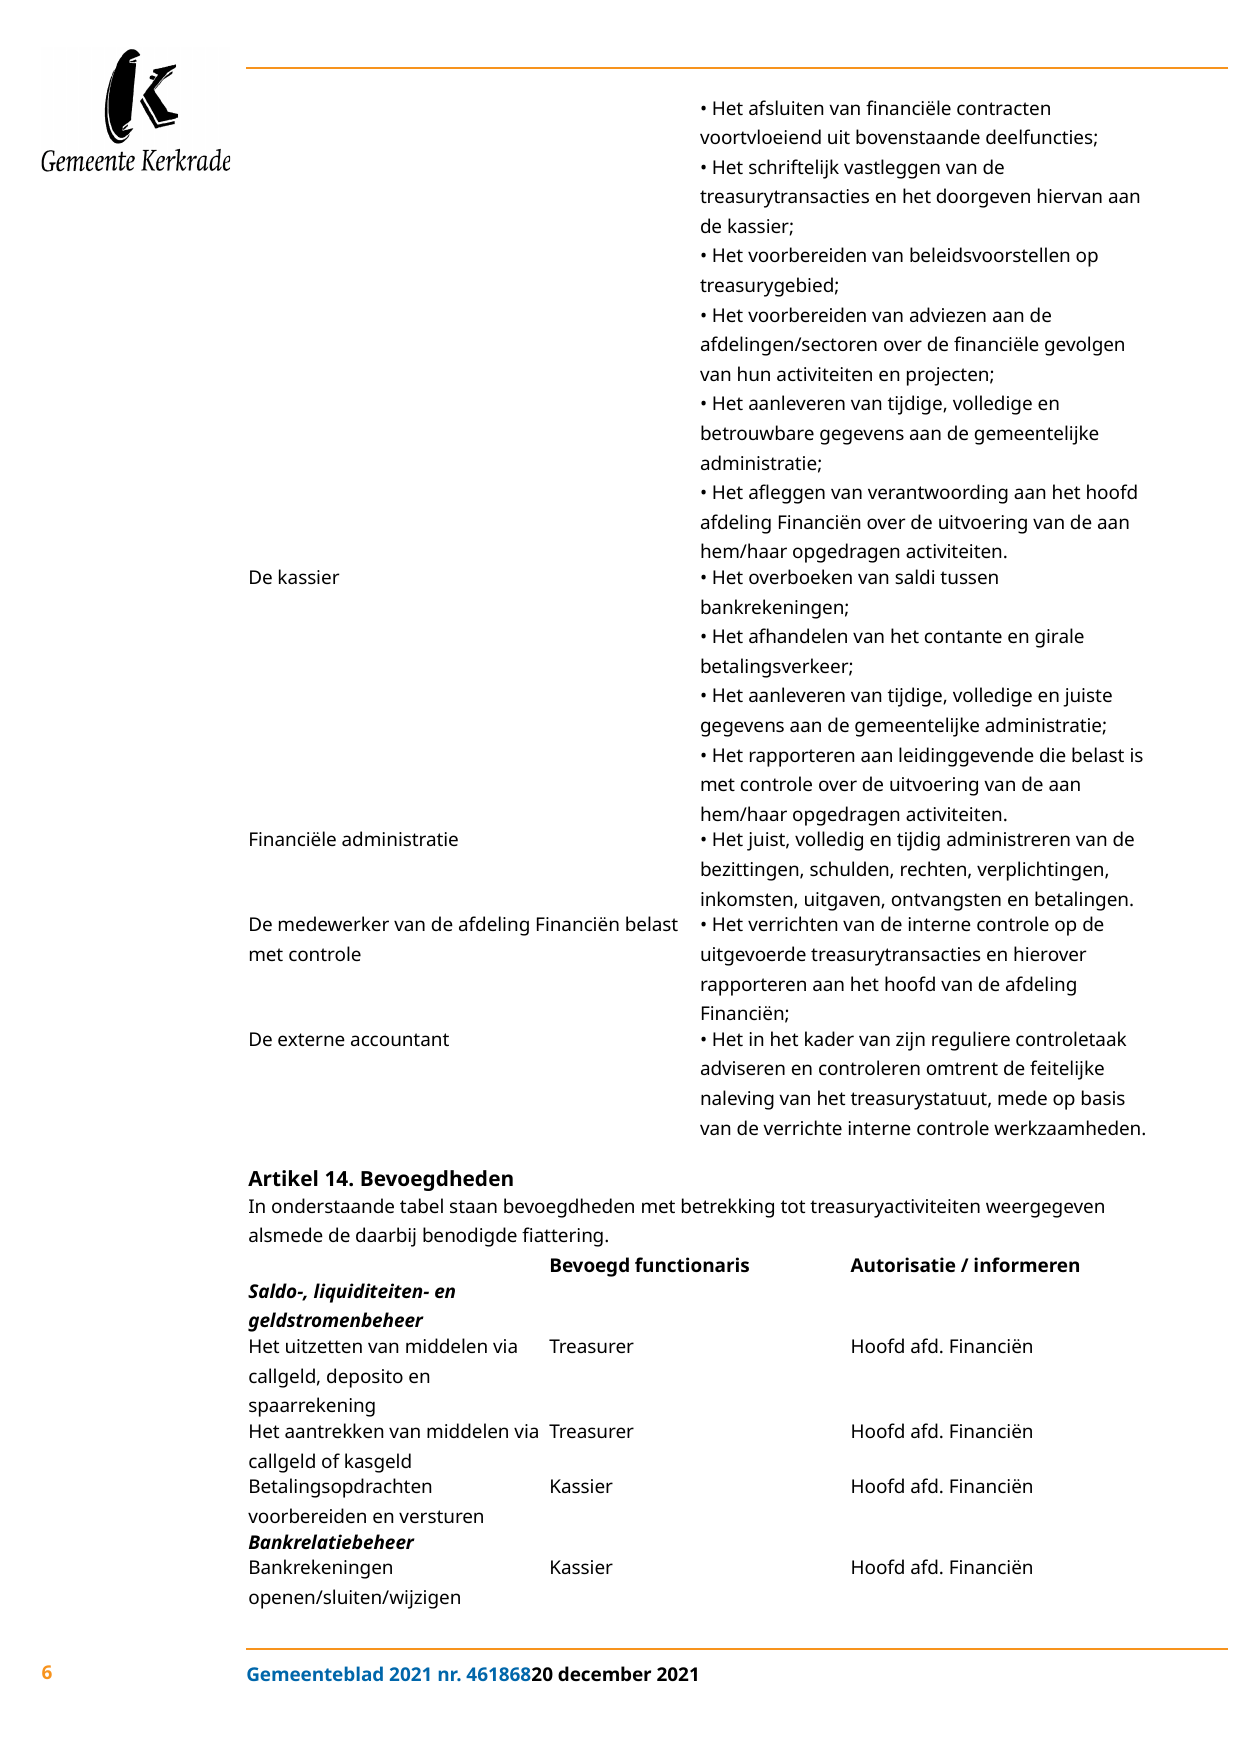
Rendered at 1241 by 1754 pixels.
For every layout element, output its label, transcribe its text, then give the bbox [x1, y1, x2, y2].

table_cell Kassier [549, 1555, 850, 1610]
table_header Autorisatie / informeren [850, 1252, 1152, 1278]
table_cell • Het juist, volledig en tijdig administreren van de bezittingen, schulden, rechten, verplichtingen, inkomsten, uitgaven, ontvangsten en betalingen. [700, 827, 1152, 912]
table_cell Bankrelatiebeheer [248, 1529, 549, 1554]
table_header Bevoegd functionaris [549, 1252, 850, 1278]
table_cell Kassier [549, 1474, 850, 1529]
table_cell [248, 95, 700, 564]
text Artikel 14. Bevoegdheden [248, 1164, 1152, 1193]
table_cell Hoofd afd. Financiën [850, 1333, 1152, 1418]
table_cell De kassier [248, 564, 700, 827]
table_cell Hoofd afd. Financiën [850, 1418, 1152, 1473]
text In onderstaande tabel staan bevoegdheden met betrekking tot treasuryactiviteiten weergegeven alsmede de daarbij benodigde fiattering. [248, 1193, 1152, 1248]
table_cell Hoofd afd. Financiën [850, 1555, 1152, 1610]
table_cell [549, 1278, 850, 1333]
table_cell • Het verrichten van de interne controle op de uitgevoerde treasurytransacties en hierover rapporteren aan het hoofd van de afdeling Financiën; [700, 912, 1152, 1026]
table_cell Het uitzetten van middelen via callgeld, deposito en spaarrekening [248, 1333, 549, 1418]
table_cell [850, 1278, 1152, 1333]
table_cell Hoofd afd. Financiën [850, 1474, 1152, 1529]
table_cell • Het in het kader van zijn reguliere controletaak adviseren en controleren omtrent de feitelijke naleving van het treasurystatuut, mede op basis van de verrichte interne controle werkzaamheden. [700, 1026, 1152, 1141]
table_cell Financiële administratie [248, 827, 700, 912]
table_cell Treasurer [549, 1418, 850, 1473]
table_cell [549, 1529, 850, 1554]
table_cell Treasurer [549, 1333, 850, 1418]
table_cell De externe accountant [248, 1026, 700, 1141]
table_cell Bankrekeningen openen/sluiten/wijzigen [248, 1555, 549, 1610]
table_cell De medewerker van de afdeling Financiën belast met controle [248, 912, 700, 1026]
table_cell • Het overboeken van saldi tussen bankrekeningen; • Het afhandelen van het contante en girale betalingsverkeer; • Het aanleveren van tijdige, volledige en juiste gegevens aan de gemeentelijke administratie; • Het rapporteren aan leidinggevende die belast is met controle over de uitvoering van de aan hem/haar opgedragen activiteiten. [700, 564, 1152, 827]
table_cell [850, 1529, 1152, 1554]
table_cell • Het afsluiten van financiële contracten voortvloeiend uit bovenstaande deelfuncties; • Het schriftelijk vastleggen van de treasurytransacties en het doorgeven hiervan aan de kassier; • Het voorbereiden van beleidsvoorstellen op treasurygebied; • Het voorbereiden van adviezen aan de afdelingen/sectoren over de financiële gevolgen van hun activiteiten en projecten; • Het aanleveren van tijdige, volledige en betrouwbare gegevens aan de gemeentelijke administratie; • Het afleggen van verantwoording aan het hoofd afdeling Financiën over de uitvoering van de aan hem/haar opgedragen activiteiten. [700, 95, 1152, 564]
table_cell Het aantrekken van middelen via callgeld of kasgeld [248, 1418, 549, 1473]
table_cell Betalingsopdrachten voorbereiden en versturen [248, 1474, 549, 1529]
table_cell Saldo-, liquiditeiten- en geldstromenbeheer [248, 1278, 549, 1333]
table_header [248, 1252, 549, 1278]
picture [41, 47, 231, 172]
